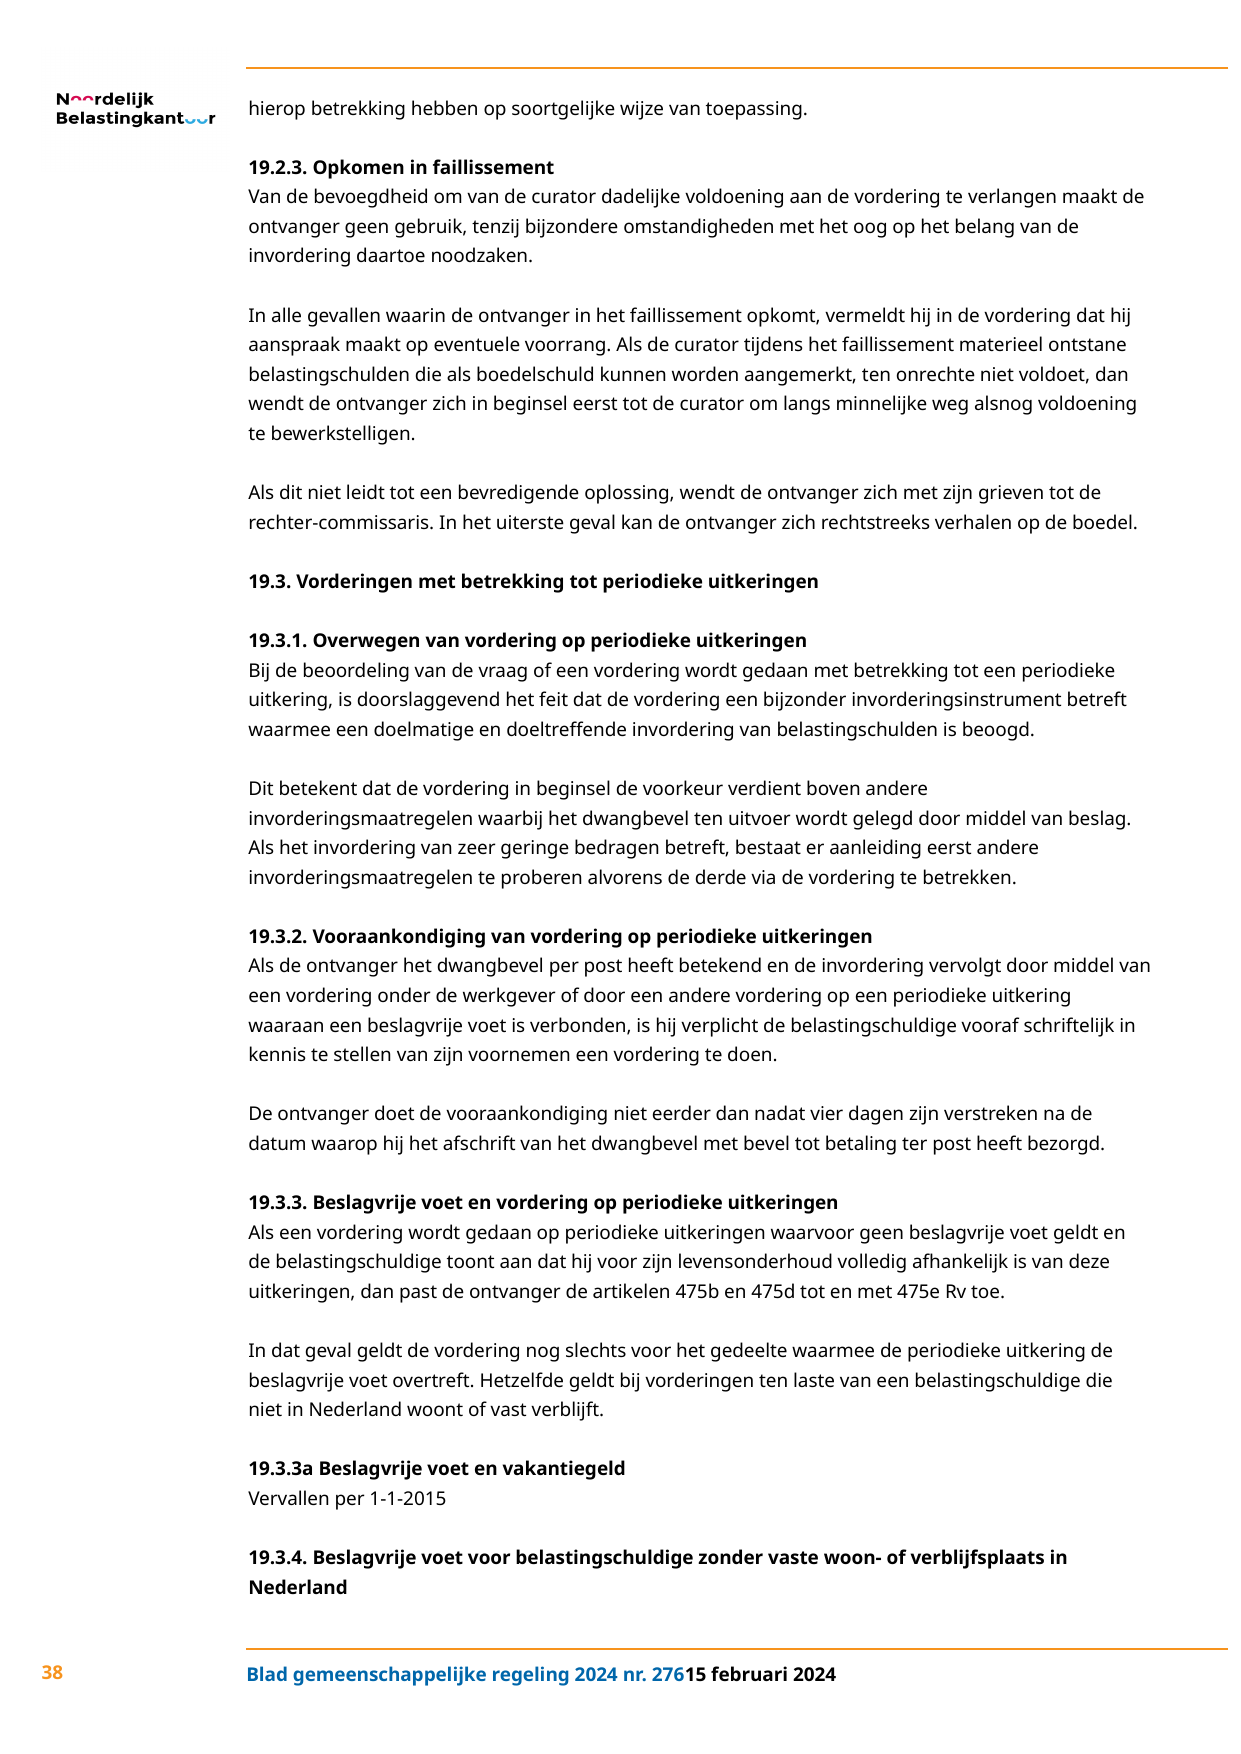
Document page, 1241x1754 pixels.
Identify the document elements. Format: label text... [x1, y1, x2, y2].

text hierop betrekking hebben op soortgelijke wijze van toepassing. [248, 95, 1152, 121]
text Van de bevoegdheid om van de curator dadelijke voldoening aan de vordering te verlangen maakt de ontvanger geen gebruik, tenzij bijzondere omstandigheden met het oog op het belang van de invordering daartoe noodzaken. [248, 183, 1152, 268]
text 19.3.2. Vooraankondiging van vordering op periodieke uitkeringen [248, 923, 1152, 949]
text 19.3.3a Beslagvrije voet en vakantiegeld [248, 1456, 1152, 1481]
text Vervallen per 1-1-2015 [248, 1485, 1152, 1511]
text 19.2.3. Opkomen in faillissement [248, 154, 1152, 180]
text 19.3.3. Beslagvrije voet en vordering op periodieke uitkeringen [248, 1189, 1152, 1215]
text Als een vordering wordt gedaan op periodieke uitkeringen waarvoor geen beslagvrije voet geldt en de belastingschuldige toont aan dat hij voor zijn levensonderhoud volledig afhankelijk is van deze uitkeringen, dan past de ontvanger de artikelen 475b en 475d tot en met 475e Rv toe. [248, 1219, 1152, 1304]
text Als dit niet leidt tot een bevredigende oplossing, wendt de ontvanger zich met zijn grieven tot de rechter-commissaris. In het uiterste geval kan de ontvanger zich rechtstreeks verhalen op de boedel. [248, 479, 1152, 535]
text Als de ontvanger het dwangbevel per post heeft betekend en de invordering vervolgt door middel van een vordering onder de werkgever of door een andere vordering op een periodieke uitkering waaraan een beslagvrije voet is verbonden, is hij verplicht de belastingschuldige vooraf schriftelijk in kennis te stellen van zijn voornemen een vordering te doen. [248, 953, 1152, 1067]
picture [41, 47, 231, 172]
text De ontvanger doet de vooraankondiging niet eerder dan nadat vier dagen zijn verstreken na de datum waarop hij het afschrift van het dwangbevel met bevel tot betaling ter post heeft bezorgd. [248, 1101, 1152, 1156]
text 19.3. Vorderingen met betrekking tot periodieke uitkeringen [248, 568, 1152, 594]
text Bij de beoordeling van de vraag of een vordering wordt gedaan met betrekking tot een periodieke uitkering, is doorslaggevend het feit dat de vordering een bijzonder invorderingsinstrument betreft waarmee een doelmatige en doeltreffende invordering van belastingschulden is beoogd. [248, 657, 1152, 742]
text 19.3.4. Beslagvrije voet voor belastingschuldige zonder vaste woon- of verblijfsplaats in Nederland [248, 1544, 1152, 1600]
text Dit betekent dat de vordering in beginsel de voorkeur verdient boven andere invorderingsmaatregelen waarbij het dwangbevel ten uitvoer wordt gelegd door middel van beslag. Als het invordering van zeer geringe bedragen betreft, bestaat er aanleiding eerst andere invorderingsmaatregelen te proberen alvorens de derde via de vordering te betrekken. [248, 775, 1152, 890]
text 19.3.1. Overwegen van vordering op periodieke uitkeringen [248, 627, 1152, 653]
text In alle gevallen waarin de ontvanger in het faillissement opkomt, vermeldt hij in de vordering dat hij aanspraak maakt op eventuele voorrang. Als de curator tijdens het faillissement materieel ontstane belastingschulden die als boedelschuld kunnen worden aangemerkt, ten onrechte niet voldoet, dan wendt de ontvanger zich in beginsel eerst tot de curator om langs minnelijke weg alsnog voldoening te bewerkstelligen. [248, 302, 1152, 446]
text In dat geval geldt de vordering nog slechts voor het gedeelte waarmee de periodieke uitkering de beslagvrije voet overtreft. Hetzelfde geldt bij vorderingen ten laste van een belastingschuldige die niet in Nederland woont of vast verblijft. [248, 1337, 1152, 1422]
